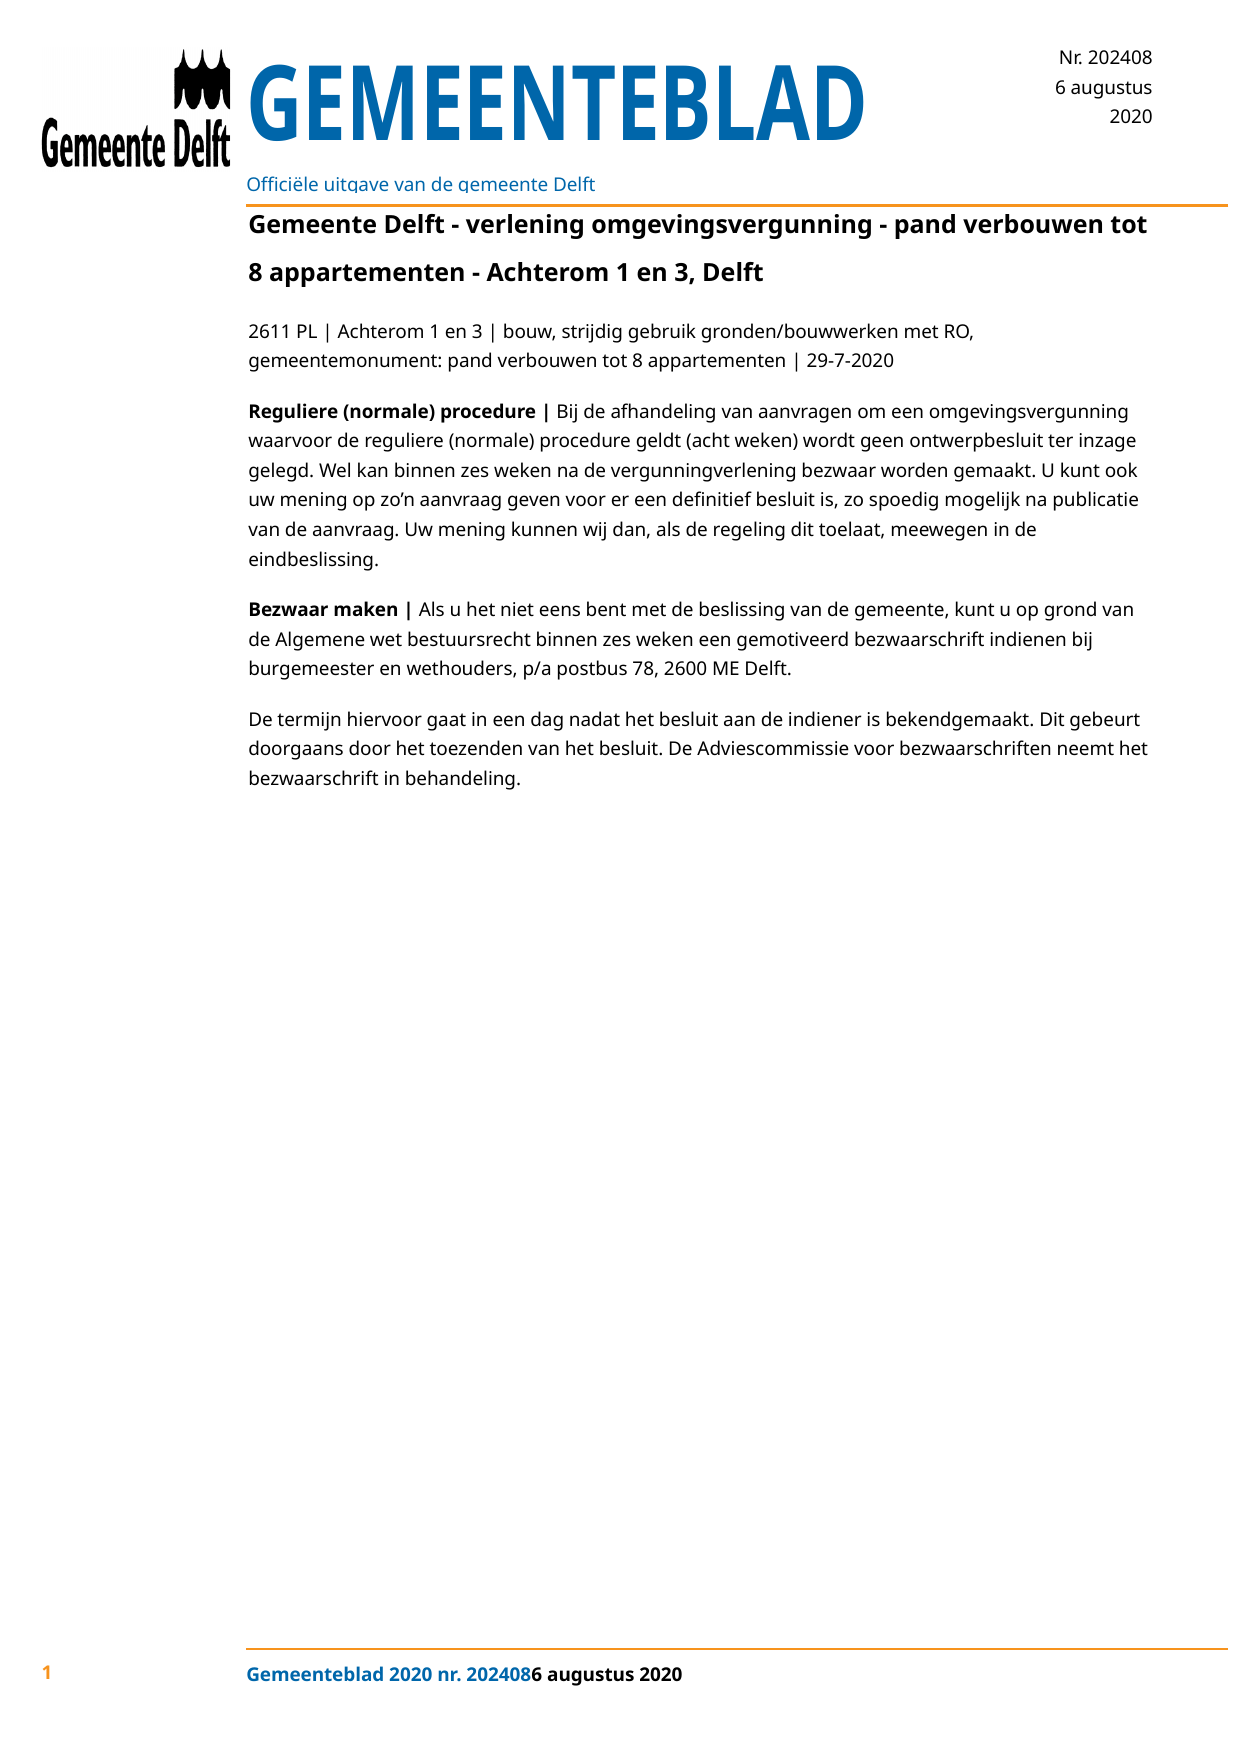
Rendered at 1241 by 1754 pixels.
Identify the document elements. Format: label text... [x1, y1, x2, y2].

text Gemeente Delft - verlening omgevingsvergunning - pand verbouwen tot 8 appartementen - Achterom 1 en 3, Delft [248, 207, 1152, 288]
text Reguliere (normale) procedure | Bij de afhandeling van aanvragen om een omgevingsvergunning waarvoor de reguliere (normale) procedure geldt (acht weken) wordt geen ontwerpbesluit ter inzage gelegd. Wel kan binnen zes weken na de vergunningverlening bezwaar worden gemaakt. U kunt ook uw mening op zo’n aanvraag geven voor er een definitief besluit is, zo spoedig mogelijk na publicatie van de aanvraag. Uw mening kunnen wij dan, als de regeling dit toelaat, meewegen in de eindbeslissing. [248, 398, 1152, 572]
picture [41, 47, 231, 172]
text Bezwaar maken | Als u het niet eens bent met de beslissing van de gemeente, kunt u op grond van de Algemene wet bestuursrecht binnen zes weken een gemotiveerd bezwaarschrift indienen bij burgemeester en wethouders, p/a postbus 78, 2600 ME Delft. [248, 596, 1152, 681]
text De termijn hiervoor gaat in een dag nadat het besluit aan de indiener is bekendgemaakt. Dit gebeurt doorgaans door het toezenden van het besluit. De Adviescommissie voor bezwaarschriften neemt het bezwaarschrift in behandeling. [248, 706, 1152, 791]
text 2611 PL | Achterom 1 en 3 | bouw, strijdig gebruik gronden/bouwwerken met RO, gemeentemonument: pand verbouwen tot 8 appartementen | 29-7-2020 [248, 318, 1152, 373]
